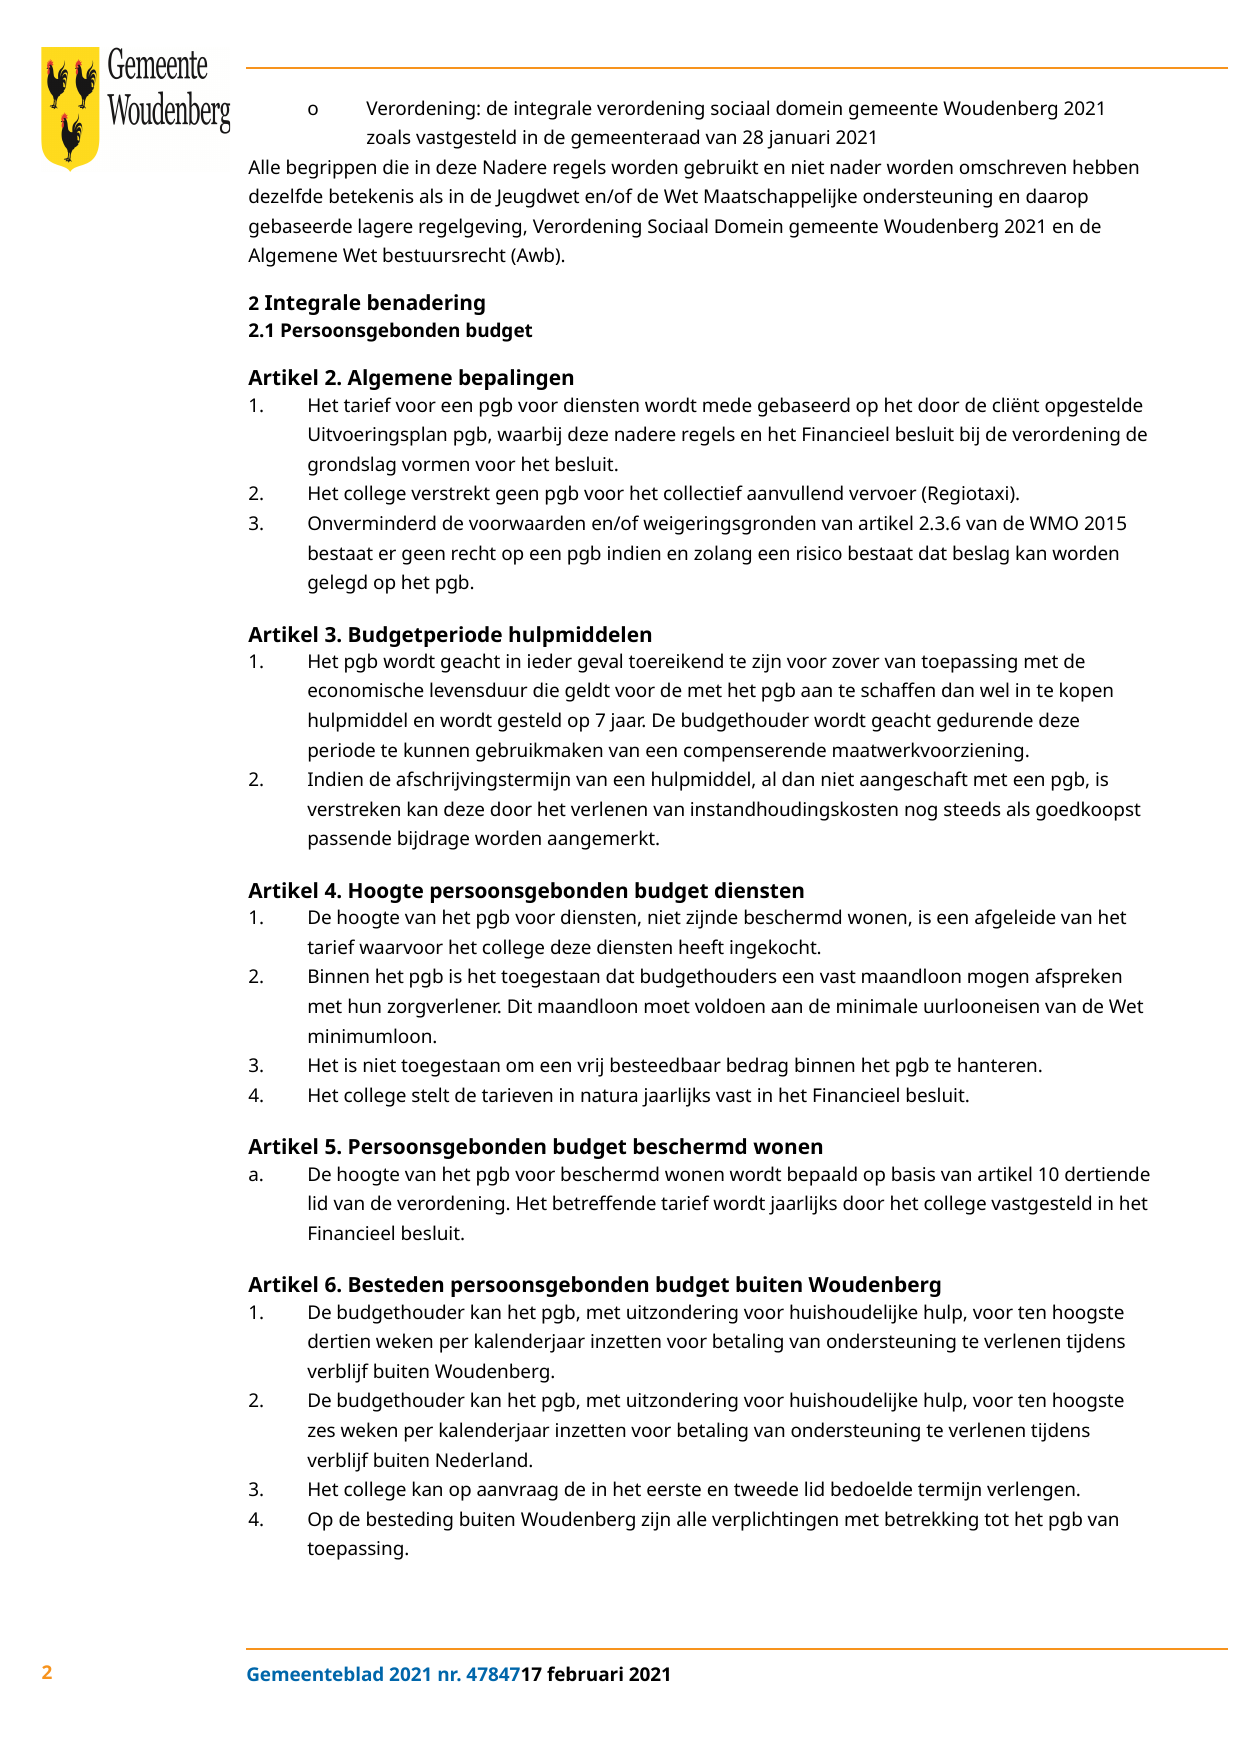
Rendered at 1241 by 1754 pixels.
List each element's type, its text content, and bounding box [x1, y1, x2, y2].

text Artikel 5. Persoonsgebonden budget beschermd wonen [248, 1132, 1152, 1161]
text Artikel 2. Algemene bepalingen [248, 363, 1152, 392]
text 2.1 Persoonsgebonden budget [248, 317, 1152, 342]
text Artikel 6. Besteden persoonsgebonden budget buiten Woudenberg [248, 1270, 1152, 1299]
list Het college verstrekt geen pgb voor het collectief aanvullend vervoer (Regiotaxi). [248, 481, 1152, 506]
list Het pgb wordt geacht in ieder geval toereikend te zijn voor zover van toepassing met de economische levensduur die geldt voor de met het pgb aan te schaffen dan wel in te kopen hulpmiddel en wordt gesteld op 7 jaar. De budgethouder wordt geacht gedurende deze periode te kunnen gebruikmaken van een compenserende maatwerkvoorziening. [248, 648, 1152, 763]
list De hoogte van het pgb voor diensten, niet zijnde beschermd wonen, is een afgeleide van het tarief waarvoor het college deze diensten heeft ingekocht. [248, 904, 1152, 960]
list Het is niet toegestaan om een vrij besteedbaar bedrag binnen het pgb te hanteren. [248, 1052, 1152, 1078]
text Artikel 3. Budgetperiode hulpmiddelen [248, 620, 1152, 648]
list Het college kan op aanvraag de in het eerste en tweede lid bedoelde termijn verlengen. [248, 1476, 1152, 1502]
list Binnen het pgb is het toegestaan dat budgethouders een vast maandloon mogen afspreken met hun zorgverlener. Dit maandloon moet voldoen aan de minimale uurlooneisen van de Wet minimumloon. [248, 964, 1152, 1048]
picture [41, 47, 231, 172]
list Onverminderd de voorwaarden en/of weigeringsgronden van artikel 2.3.6 van de WMO 2015 bestaat er geen recht op een pgb indien en zolang een risico bestaat dat beslag kan worden gelegd op het pgb. [248, 510, 1152, 595]
list Verordening: de integrale verordening sociaal domein gemeente Woudenberg 2021 zoals vastgesteld in de gemeenteraad van 28 januari 2021 [307, 95, 1152, 150]
text Artikel 4. Hoogte persoonsgebonden budget diensten [248, 876, 1152, 904]
list Het college stelt de tarieven in natura jaarlijks vast in het Financieel besluit. [248, 1082, 1152, 1108]
list Op de besteding buiten Woudenberg zijn alle verplichtingen met betrekking tot het pgb van toepassing. [248, 1506, 1152, 1561]
list De budgethouder kan het pgb, met uitzondering voor huishoudelijke hulp, voor ten hoogste dertien weken per kalenderjaar inzetten voor betaling van ondersteuning te verlenen tijdens verblijf buiten Woudenberg. [248, 1299, 1152, 1384]
text 2 Integrale benadering [248, 288, 1152, 317]
list De budgethouder kan het pgb, met uitzondering voor huishoudelijke hulp, voor ten hoogste zes weken per kalenderjaar inzetten voor betaling van ondersteuning te verlenen tijdens verblijf buiten Nederland. [248, 1388, 1152, 1472]
list De hoogte van het pgb voor beschermd wonen wordt bepaald op basis van artikel 10 dertiende lid van de verordening. Het betreffende tarief wordt jaarlijks door het college vastgesteld in het Financieel besluit. [248, 1161, 1152, 1246]
text Alle begrippen die in deze Nadere regels worden gebruikt en niet nader worden omschreven hebben dezelfde betekenis als in de Jeugdwet en/of de Wet Maatschappelijke ondersteuning en daarop gebaseerde lagere regelgeving, Verordening Sociaal Domein gemeente Woudenberg 2021 en de Algemene Wet bestuursrecht (Awb). [248, 154, 1152, 268]
list Indien de afschrijvingstermijn van een hulpmiddel, al dan niet aangeschaft met een pgb, is verstreken kan deze door het verlenen van instandhoudingskosten nog steeds als goedkoopst passende bijdrage worden aangemerkt. [248, 766, 1152, 851]
list Het tarief voor een pgb voor diensten wordt mede gebaseerd op het door de cliënt opgestelde Uitvoeringsplan pgb, waarbij deze nadere regels en het Financieel besluit bij de verordening de grondslag vormen voor het besluit. [248, 392, 1152, 477]
